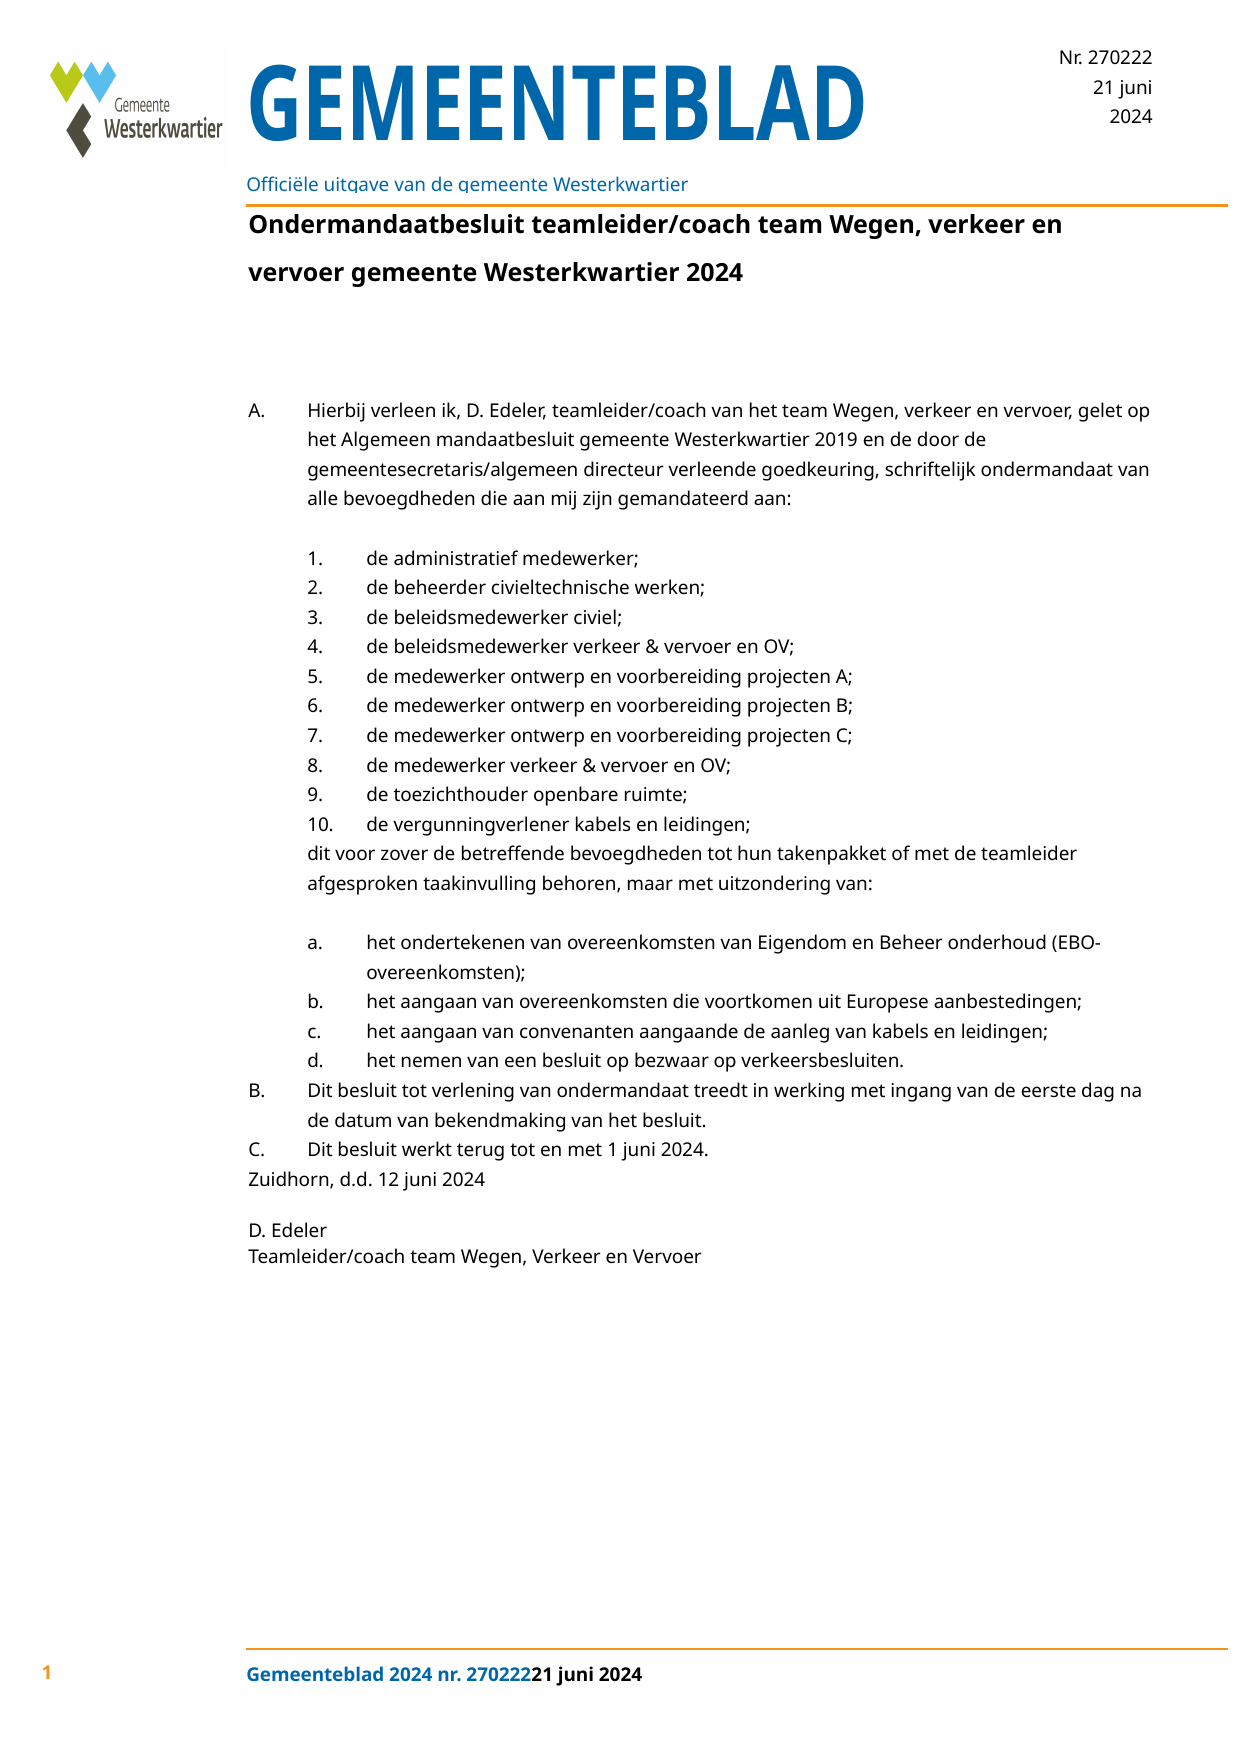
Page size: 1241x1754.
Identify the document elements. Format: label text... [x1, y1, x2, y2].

list de beleidsmedewerker verkeer & vervoer en OV; [307, 633, 1152, 659]
list de beheerder civieltechnische werken; [307, 574, 1152, 600]
list dit voor zover de betreffende bevoegdheden tot hun takenpakket of met de teamleider afgesproken taakinvulling behoren, maar met uitzondering van: [248, 841, 1152, 896]
list de toezichthouder openbare ruimte; [307, 781, 1152, 807]
text D. Edeler [248, 1217, 1152, 1243]
list de medewerker ontwerp en voorbereiding projecten C; [307, 722, 1152, 748]
list het aangaan van overeenkomsten die voortkomen uit Europese aanbestedingen; [307, 988, 1152, 1014]
list Dit besluit tot verlening van ondermandaat treedt in werking met ingang van de eerste dag na de datum van bekendmaking van het besluit. [248, 1077, 1152, 1132]
list de medewerker ontwerp en voorbereiding projecten B; [307, 693, 1152, 718]
list de administratief medewerker; [307, 545, 1152, 570]
text Teamleider/coach team Wegen, Verkeer en Vervoer [248, 1243, 1152, 1269]
list de medewerker ontwerp en voorbereiding projecten A; [307, 663, 1152, 689]
list de beleidsmedewerker civiel; [307, 604, 1152, 629]
text Ondermandaatbesluit teamleider/coach team Wegen, verkeer en vervoer gemeente Westerkwartier 2024 [248, 207, 1152, 288]
list Hierbij verleen ik, D. Edeler, teamleider/coach van het team Wegen, verkeer en vervoer, gelet op het Algemeen mandaatbesluit gemeente Westerkwartier 2019 en de door de gemeentesecretaris/algemeen directeur verleende goedkeuring, schriftelijk ondermandaat van alle bevoegdheden die aan mij zijn gemandateerd aan: [248, 397, 1152, 511]
list het aangaan van convenanten aangaande de aanleg van kabels en leidingen; [307, 1018, 1152, 1044]
list Dit besluit werkt terug tot en met 1 juni 2024. [248, 1136, 1152, 1162]
list de medewerker verkeer & vervoer en OV; [307, 752, 1152, 777]
list het ondertekenen van overeenkomsten van Eigendom en Beheer onderhoud (EBO-overeenkomsten); [307, 929, 1152, 984]
text Zuidhorn, d.d. 12 juni 2024 [248, 1166, 1152, 1192]
picture [41, 47, 231, 172]
list het nemen van een besluit op bezwaar op verkeersbesluiten. [307, 1048, 1152, 1073]
list de vergunningverlener kabels en leidingen; [307, 811, 1152, 837]
